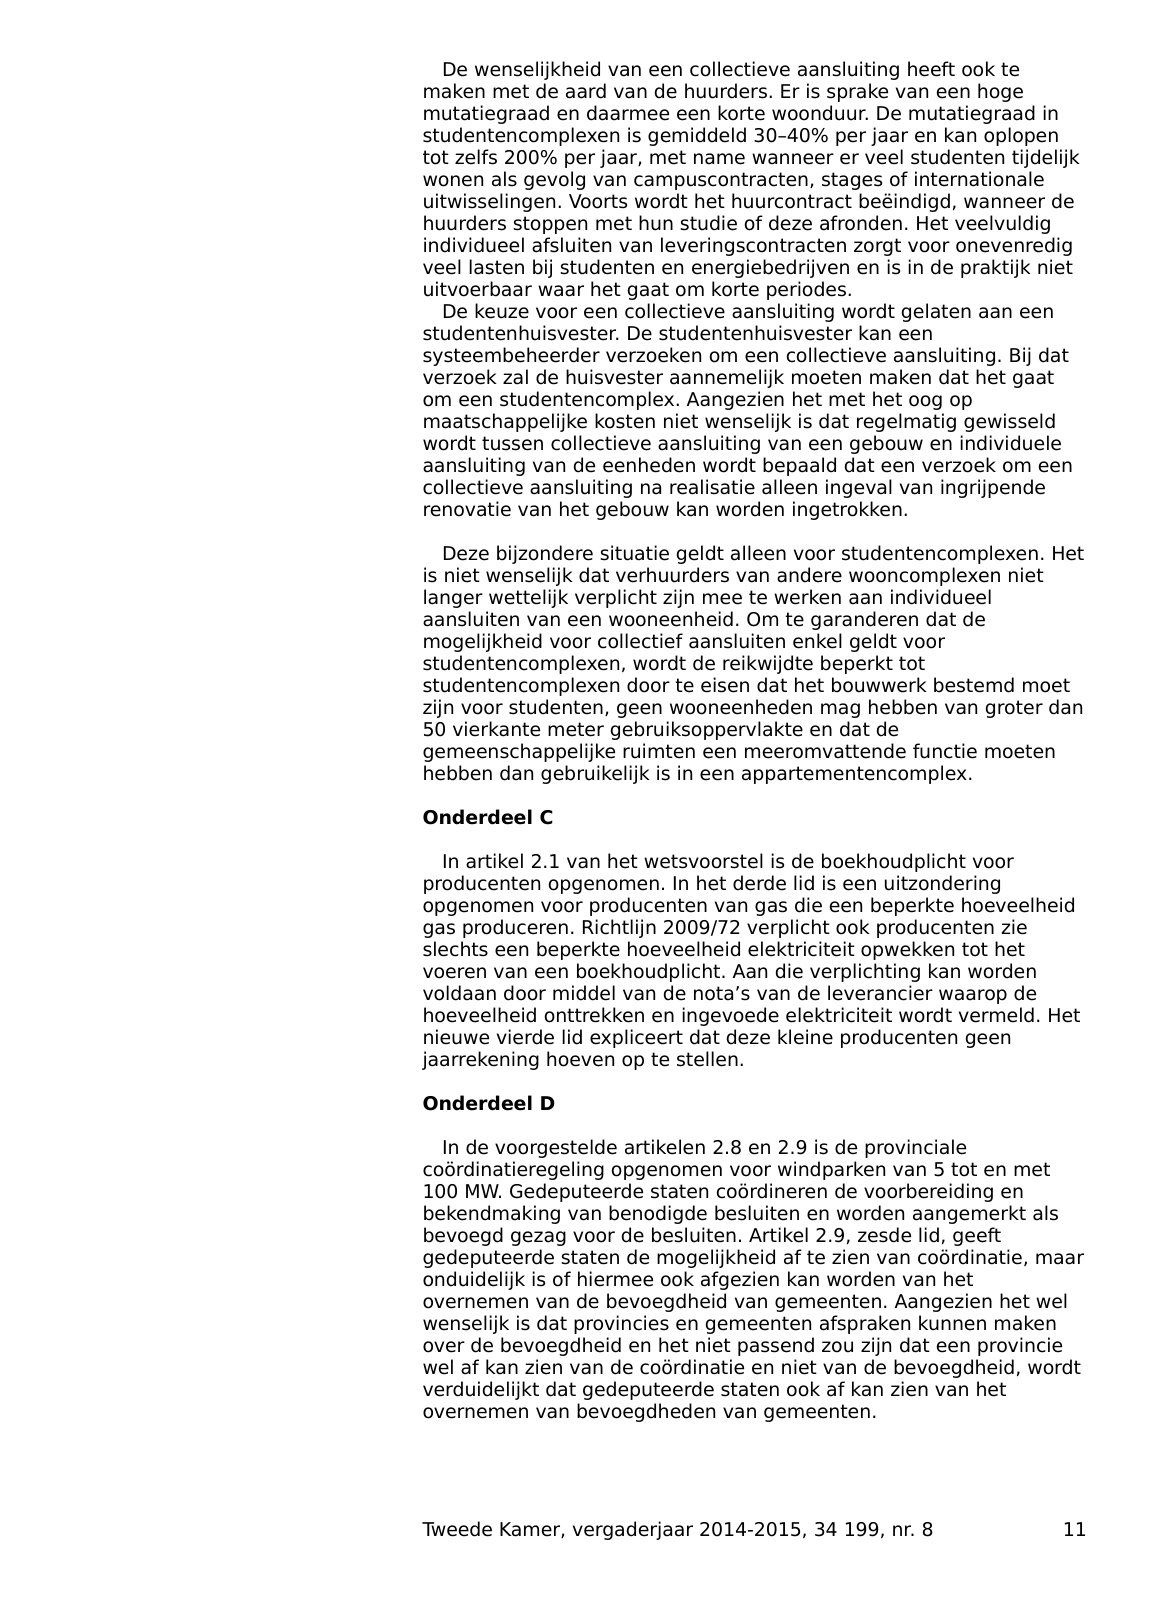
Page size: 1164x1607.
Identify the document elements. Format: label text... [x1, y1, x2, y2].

subtitle Onderdeel D [422, 1093, 1087, 1115]
text De wenselijkheid van een collectieve aansluiting heeft ook te maken met de aard van de huurders. Er is sprake van een hoge mutatiegraad en daarmee een korte woonduur. De mutatiegraad in studentencomplexen is gemiddeld 30–40% per jaar en kan oplopen tot zelfs 200% per jaar, met name wanneer er veel studenten tijdelijk wonen als gevolg van campuscontracten, stages of internationale uitwisselingen. Voorts wordt het huurcontract beëindigd, wanneer de huurders stoppen met hun studie of deze afronden. Het veelvuldig individueel afsluiten van leveringscontracten zorgt voor onevenredig veel lasten bij studenten en energiebedrijven en is in de praktijk niet uitvoerbaar waar het gaat om korte periodes. [422, 59, 1087, 301]
subtitle Onderdeel C [422, 807, 1087, 829]
text In artikel 2.1 van het wetsvoorstel is de boekhoudplicht voor producenten opgenomen. In het derde lid is een uitzondering opgenomen voor producenten van gas die een beperkte hoeveelheid gas produceren. Richtlijn 2009/72 verplicht ook producenten zie slechts een beperkte hoeveelheid elektriciteit opwekken tot het voeren van een boekhoudplicht. Aan die verplichting kan worden voldaan door middel van de nota’s van de leverancier waarop de hoeveelheid onttrekken en ingevoede elektriciteit wordt vermeld. Het nieuwe vierde lid expliceert dat deze kleine producenten geen jaarrekening hoeven op te stellen. [422, 851, 1087, 1071]
text De keuze voor een collectieve aansluiting wordt gelaten aan een studentenhuisvester. De studentenhuisvester kan een systeembeheerder verzoeken om een collectieve aansluiting. Bij dat verzoek zal de huisvester aannemelijk moeten maken dat het gaat om een studentencomplex. Aangezien het met het oog op maatschappelijke kosten niet wenselijk is dat regelmatig gewisseld wordt tussen collectieve aansluiting van een gebouw en individuele aansluiting van de eenheden wordt bepaald dat een verzoek om een collectieve aansluiting na realisatie alleen ingeval van ingrijpende renovatie van het gebouw kan worden ingetrokken. [422, 301, 1087, 521]
text In de voorgestelde artikelen 2.8 en 2.9 is de provinciale coördinatieregeling opgenomen voor windparken van 5 tot en met 100 MW. Gedeputeerde staten coördineren de voorbereiding en bekendmaking van benodigde besluiten en worden aangemerkt als bevoegd gezag voor de besluiten. Artikel 2.9, zesde lid, geeft gedeputeerde staten de mogelijkheid af te zien van coördinatie, maar onduidelijk is of hiermee ook afgezien kan worden van het overnemen van de bevoegdheid van gemeenten. Aangezien het wel wenselijk is dat provincies en gemeenten afspraken kunnen maken over de bevoegdheid en het niet passend zou zijn dat een provincie wel af kan zien van de coördinatie en niet van de bevoegdheid, wordt verduidelijkt dat gedeputeerde staten ook af kan zien van het overnemen van bevoegdheden van gemeenten. [422, 1137, 1087, 1423]
text Deze bijzondere situatie geldt alleen voor studentencomplexen. Het is niet wenselijk dat verhuurders van andere wooncomplexen niet langer wettelijk verplicht zijn mee te werken aan individueel aansluiten van een wooneenheid. Om te garanderen dat de mogelijkheid voor collectief aansluiten enkel geldt voor studentencomplexen, wordt de reikwijdte beperkt tot studentencomplexen door te eisen dat het bouwwerk bestemd moet zijn voor studenten, geen wooneenheden mag hebben van groter dan 50 vierkante meter gebruiksoppervlakte en dat de gemeenschappelijke ruimten een meeromvattende functie moeten hebben dan gebruikelijk is in een appartementencomplex. [422, 543, 1087, 784]
